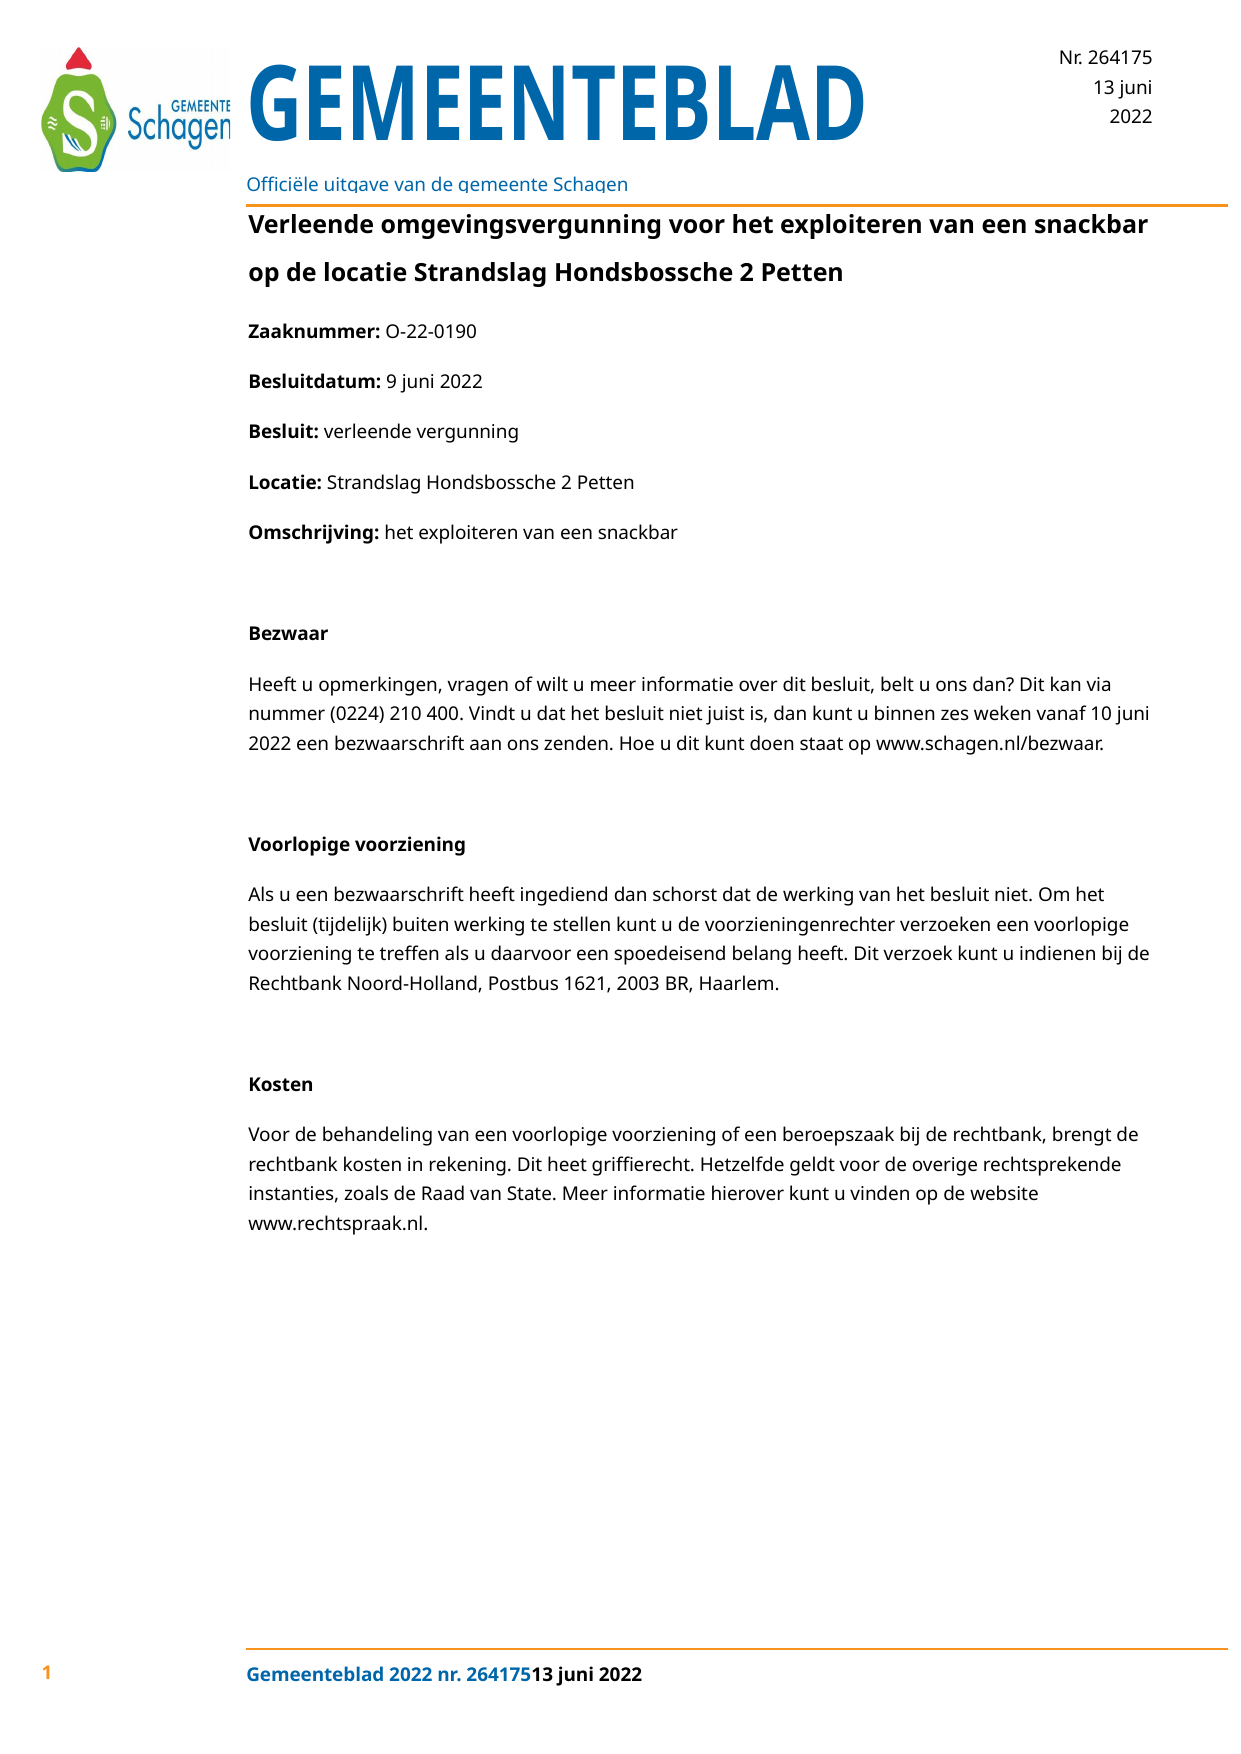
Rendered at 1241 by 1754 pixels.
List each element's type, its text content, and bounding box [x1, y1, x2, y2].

picture [41, 47, 231, 172]
text Omschrijving: het exploiteren van een snackbar [248, 519, 1152, 545]
text Zaaknummer: O-22-0190 [248, 318, 1152, 344]
text Heeft u opmerkingen, vragen of wilt u meer informatie over dit besluit, belt u ons dan? Dit kan via nummer (0224) 210 400. Vindt u dat het besluit niet juist is, dan kunt u binnen zes weken vanaf 10 juni 2022 een bezwaarschrift aan ons zenden. Hoe u dit kunt doen staat op www.schagen.nl/bezwaar. [248, 671, 1152, 756]
text Kosten [248, 1071, 1152, 1097]
text Bezwaar [248, 620, 1152, 646]
text Locatie: Strandslag Hondsbossche 2 Petten [248, 469, 1152, 495]
text Als u een bezwaarschrift heeft ingediend dan schorst dat de werking van het besluit niet. Om het besluit (tijdelijk) buiten werking te stellen kunt u de voorzieningenrechter verzoeken een voorlopige voorziening te treffen als u daarvoor een spoedeisend belang heeft. Dit verzoek kunt u indienen bij de Rechtbank Noord-Holland, Postbus 1621, 2003 BR, Haarlem. [248, 881, 1152, 996]
text Besluitdatum: 9 juni 2022 [248, 368, 1152, 394]
text Voorlopige voorziening [248, 831, 1152, 857]
text Verleende omgevingsvergunning voor het exploiteren van een snackbar op de locatie Strandslag Hondsbossche 2 Petten [248, 207, 1152, 288]
text Voor de behandeling van een voorlopige voorziening of een beroepszaak bij de rechtbank, brengt de rechtbank kosten in rekening. Dit heet griffierecht. Hetzelfde geldt voor de overige rechtsprekende instanties, zoals de Raad van State. Meer informatie hierover kunt u vinden op de website www.rechtspraak.nl. [248, 1121, 1152, 1236]
text Besluit: verleende vergunning [248, 419, 1152, 444]
